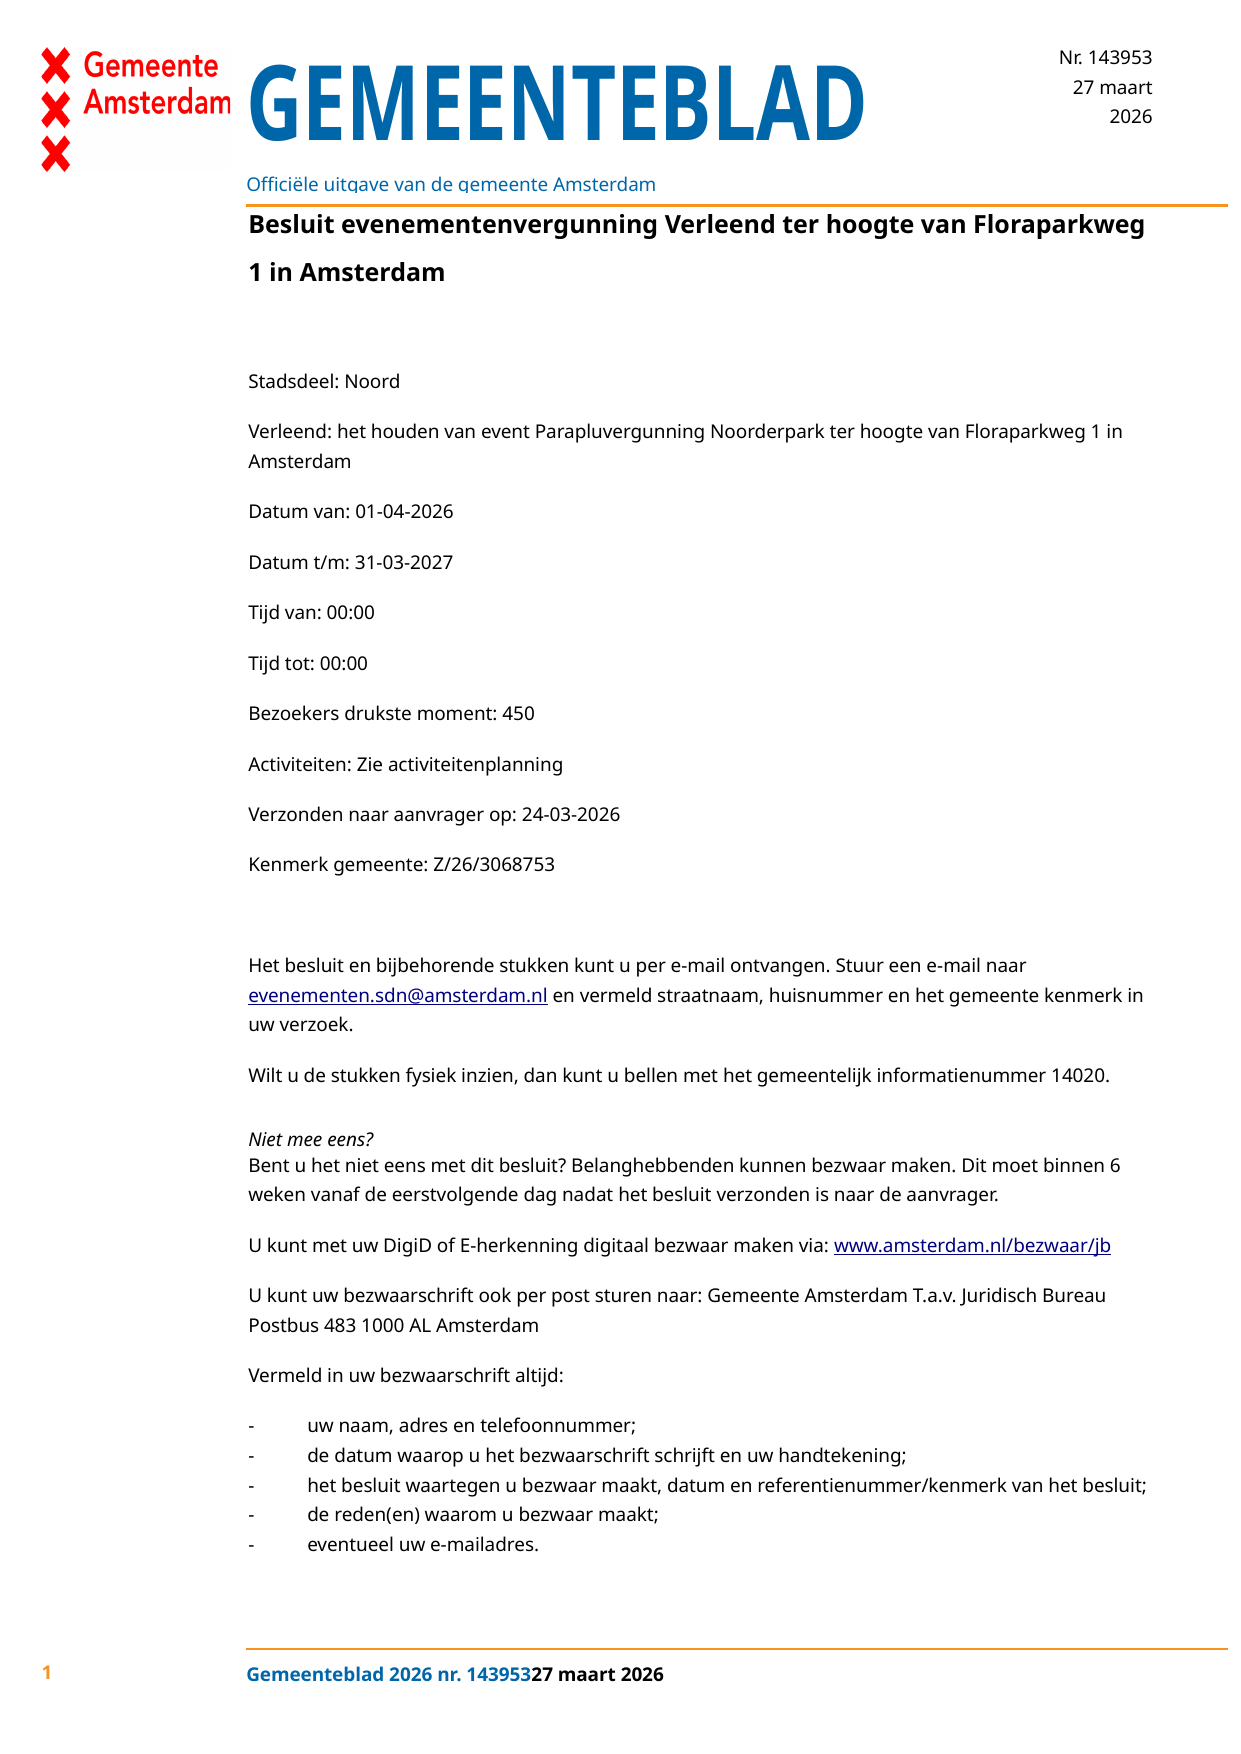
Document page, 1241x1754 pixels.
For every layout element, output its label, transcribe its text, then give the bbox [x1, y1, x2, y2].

text Bezoekers drukste moment: 450 [248, 700, 1152, 726]
text Niet mee eens? [248, 1126, 1152, 1152]
text Verleend: het houden van event Parapluvergunning Noorderpark ter hoogte van Floraparkweg 1 in Amsterdam [248, 419, 1152, 474]
text Tijd van: 00:00 [248, 599, 1152, 625]
text Besluit evenementenvergunning Verleend ter hoogte van Floraparkweg 1 in Amsterdam [248, 207, 1152, 288]
text Tijd tot: 00:00 [248, 650, 1152, 676]
text Wilt u de stukken fysiek inzien, dan kunt u bellen met het gemeentelijk informatienummer 14020. [248, 1062, 1152, 1088]
list de reden(en) waarom u bezwaar maakt; [248, 1501, 1152, 1527]
text Het besluit en bijbehorende stukken kunt u per e-mail ontvangen. Stuur een e-mail naar evenementen.sdn@amsterdam.nl en vermeld straatnaam, huisnummer en het gemeente kenmerk in uw verzoek. [248, 952, 1152, 1037]
text Bent u het niet eens met dit besluit? Belanghebbenden kunnen bezwaar maken. Dit moet binnen 6 weken vanaf de eerstvolgende dag nadat het besluit verzonden is naar de aanvrager. [248, 1152, 1152, 1207]
list eventueel uw e-mailadres. [248, 1531, 1152, 1557]
text U kunt uw bezwaarschrift ook per post sturen naar: Gemeente Amsterdam T.a.v. Juridisch Bureau Postbus 483 1000 AL Amsterdam [248, 1282, 1152, 1337]
text Datum t/m: 31-03-2027 [248, 549, 1152, 575]
text Verzonden naar aanvrager op: 24-03-2026 [248, 801, 1152, 827]
list uw naam, adres en telefoonnummer; [248, 1413, 1152, 1438]
text Activiteiten: Zie activiteitenplanning [248, 751, 1152, 777]
picture [41, 47, 231, 172]
text Datum van: 01-04-2026 [248, 499, 1152, 524]
list de datum waarop u het bezwaarschrift schrijft en uw handtekening; [248, 1442, 1152, 1468]
text U kunt met uw DigiD of E-herkenning digitaal bezwaar maken via: www.amsterdam.nl/bezwaar/jb [248, 1232, 1152, 1257]
text Stadsdeel: Noord [248, 368, 1152, 394]
list het besluit waartegen u bezwaar maakt, datum en referentienummer/kenmerk van het besluit; [248, 1472, 1152, 1497]
text Vermeld in uw bezwaarschrift altijd: [248, 1362, 1152, 1388]
text Kenmerk gemeente: Z/26/3068753 [248, 852, 1152, 877]
